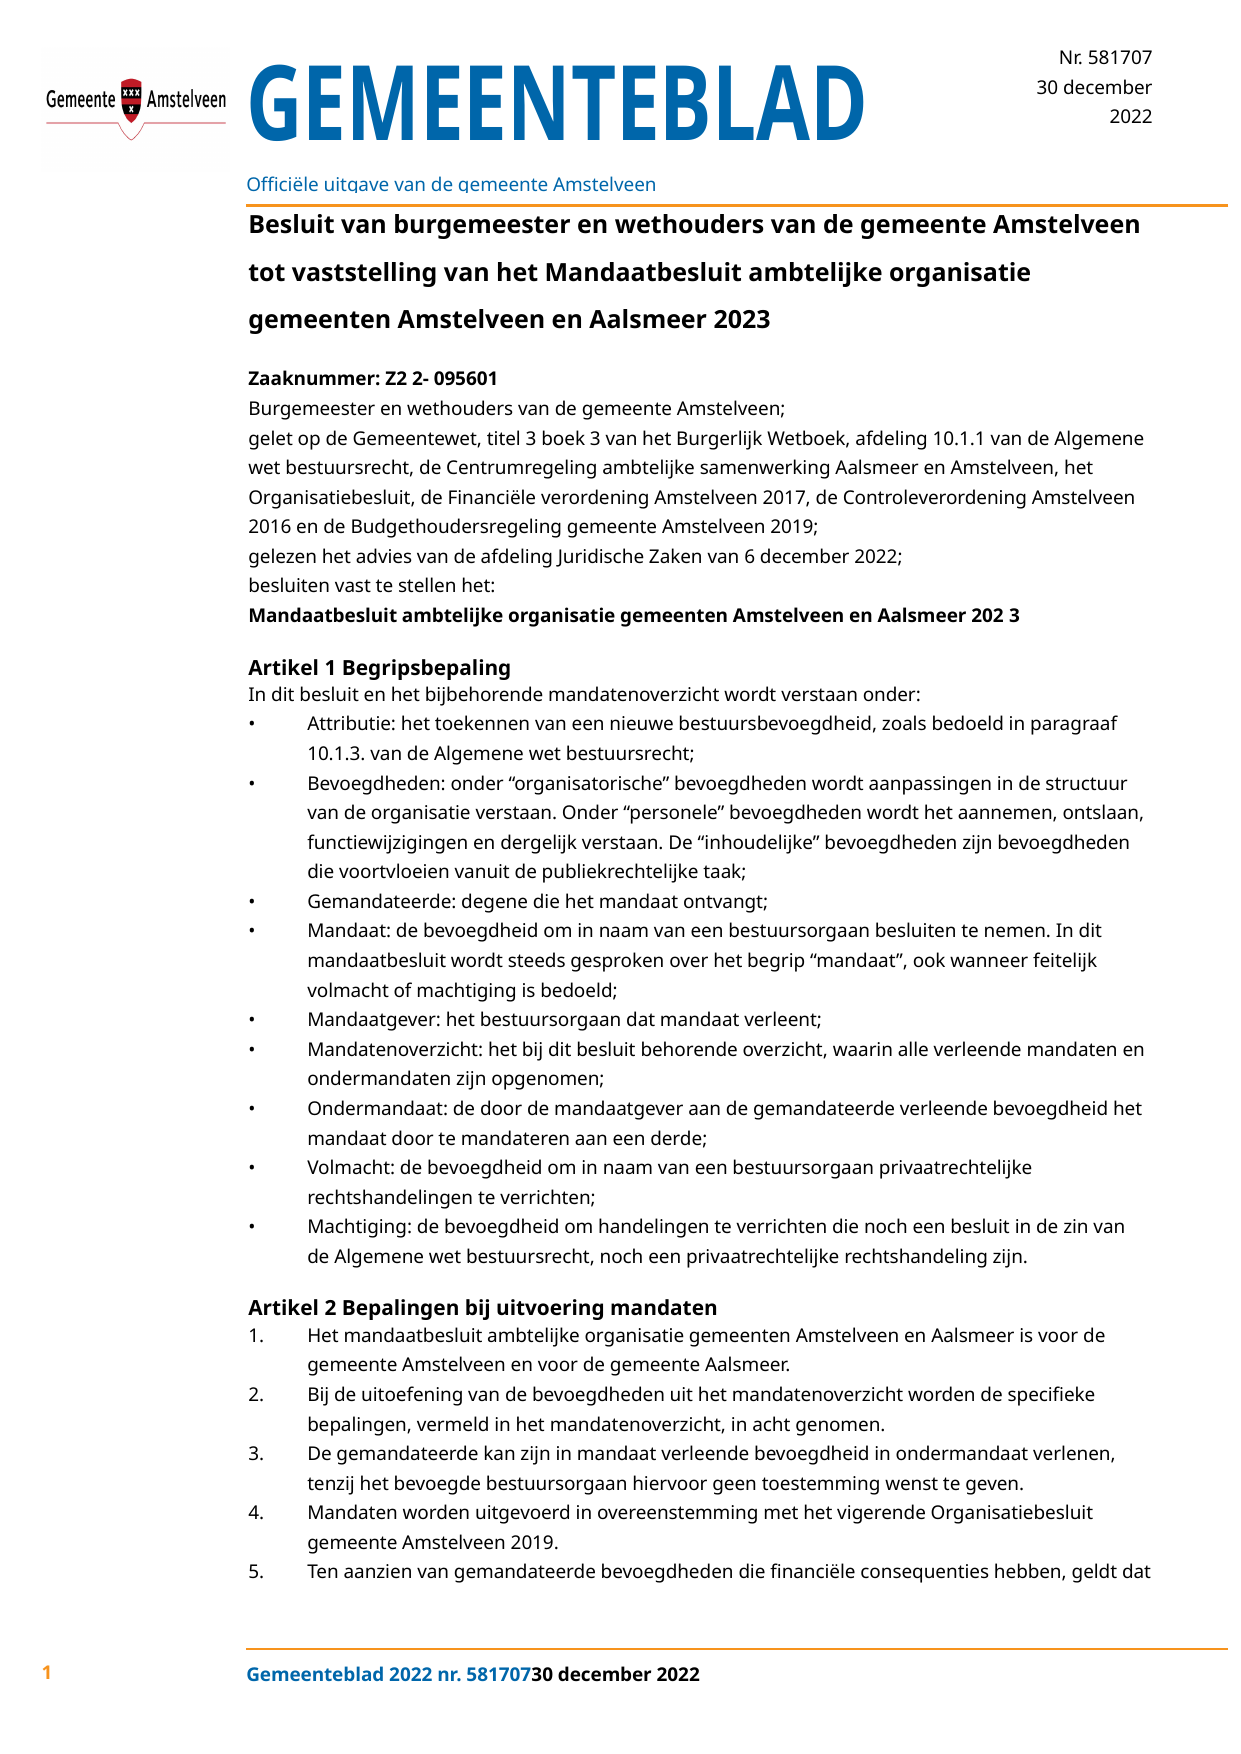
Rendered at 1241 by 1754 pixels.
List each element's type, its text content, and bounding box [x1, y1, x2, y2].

list Mandatenoverzicht: het bij dit besluit behorende overzicht, waarin alle verleende mandaten en ondermandaten zijn opgenomen; [248, 1036, 1152, 1091]
list Ondermandaat: de door de mandaatgever aan de gemandateerde verleende bevoegdheid het mandaat door te mandateren aan een derde; [248, 1095, 1152, 1151]
list Machtiging: de bevoegdheid om handelingen te verrichten die noch een besluit in de zin van de Algemene wet bestuursrecht, noch een privaatrechtelijke rechtshandeling zijn. [248, 1213, 1152, 1269]
text Besluit van burgemeester en wethouders van de gemeente Amstelveen tot vaststelling van het Mandaatbesluit ambtelijke organisatie gemeenten Amstelveen en Aalsmeer 2023 [248, 207, 1152, 336]
text Zaaknummer: Z2 2- 095601 [248, 366, 1152, 391]
text gelet op de Gemeentewet, titel 3 boek 3 van het Burgerlijk Wetboek, afdeling 10.1.1 van de Algemene wet bestuursrecht, de Centrumregeling ambtelijke samenwerking Aalsmeer en Amstelveen, het Organisatiebesluit, de Financiële verordening Amstelveen 2017, de Controleverordening Amstelveen 2016 en de Budgethoudersregeling gemeente Amstelveen 2019; [248, 425, 1152, 539]
text Mandaatbesluit ambtelijke organisatie gemeenten Amstelveen en Aalsmeer 202 3 [248, 602, 1152, 628]
list De gemandateerde kan zijn in mandaat verleende bevoegdheid in ondermandaat verlenen, tenzij het bevoegde bestuursorgaan hiervoor geen toestemming wenst te geven. [248, 1440, 1152, 1496]
list Mandaat: de bevoegdheid om in naam van een bestuursorgaan besluiten te nemen. In dit mandaatbesluit wordt steeds gesproken over het begrip “mandaat”, ook wanneer feitelijk volmacht of machtiging is bedoeld; [248, 918, 1152, 1003]
list Gemandateerde: degene die het mandaat ontvangt; [248, 888, 1152, 914]
list Ten aanzien van gemandateerde bevoegdheden die financiële consequenties hebben, geldt dat [248, 1559, 1152, 1584]
text Artikel 1 Begripsbepaling [248, 653, 1152, 681]
text Artikel 2 Bepalingen bij uitvoering mandaten [248, 1293, 1152, 1322]
list Bevoegdheden: onder “organisatorische” bevoegdheden wordt aanpassingen in de structuur van de organisatie verstaan. Onder “personele” bevoegdheden wordt het aannemen, ontslaan, functiewijzigingen en dergelijk verstaan. De “inhoudelijke” bevoegdheden zijn bevoegdheden die voortvloeien vanuit de publiekrechtelijke taak; [248, 770, 1152, 884]
list Volmacht: de bevoegdheid om in naam van een bestuursorgaan privaatrechtelijke rechtshandelingen te verrichten; [248, 1154, 1152, 1210]
text Burgemeester en wethouders van de gemeente Amstelveen; [248, 395, 1152, 421]
list Attributie: het toekennen van een nieuwe bestuursbevoegdheid, zoals bedoeld in paragraaf 10.1.3. van de Algemene wet bestuursrecht; [248, 711, 1152, 766]
list Mandaatgever: het bestuursorgaan dat mandaat verleent; [248, 1006, 1152, 1032]
list Mandaten worden uitgevoerd in overeenstemming met het vigerende Organisatiebesluit gemeente Amstelveen 2019. [248, 1499, 1152, 1555]
text In dit besluit en het bijbehorende mandatenoverzicht wordt verstaan onder: [248, 681, 1152, 707]
list Het mandaatbesluit ambtelijke organisatie gemeenten Amstelveen en Aalsmeer is voor de gemeente Amstelveen en voor de gemeente Aalsmeer. [248, 1322, 1152, 1377]
list Bij de uitoefening van de bevoegdheden uit het mandatenoverzicht worden de specifieke bepalingen, vermeld in het mandatenoverzicht, in acht genomen. [248, 1381, 1152, 1436]
text gelezen het advies van de afdeling Juridische Zaken van 6 december 2022; [248, 543, 1152, 569]
text besluiten vast te stellen het: [248, 573, 1152, 598]
picture [41, 47, 231, 172]
